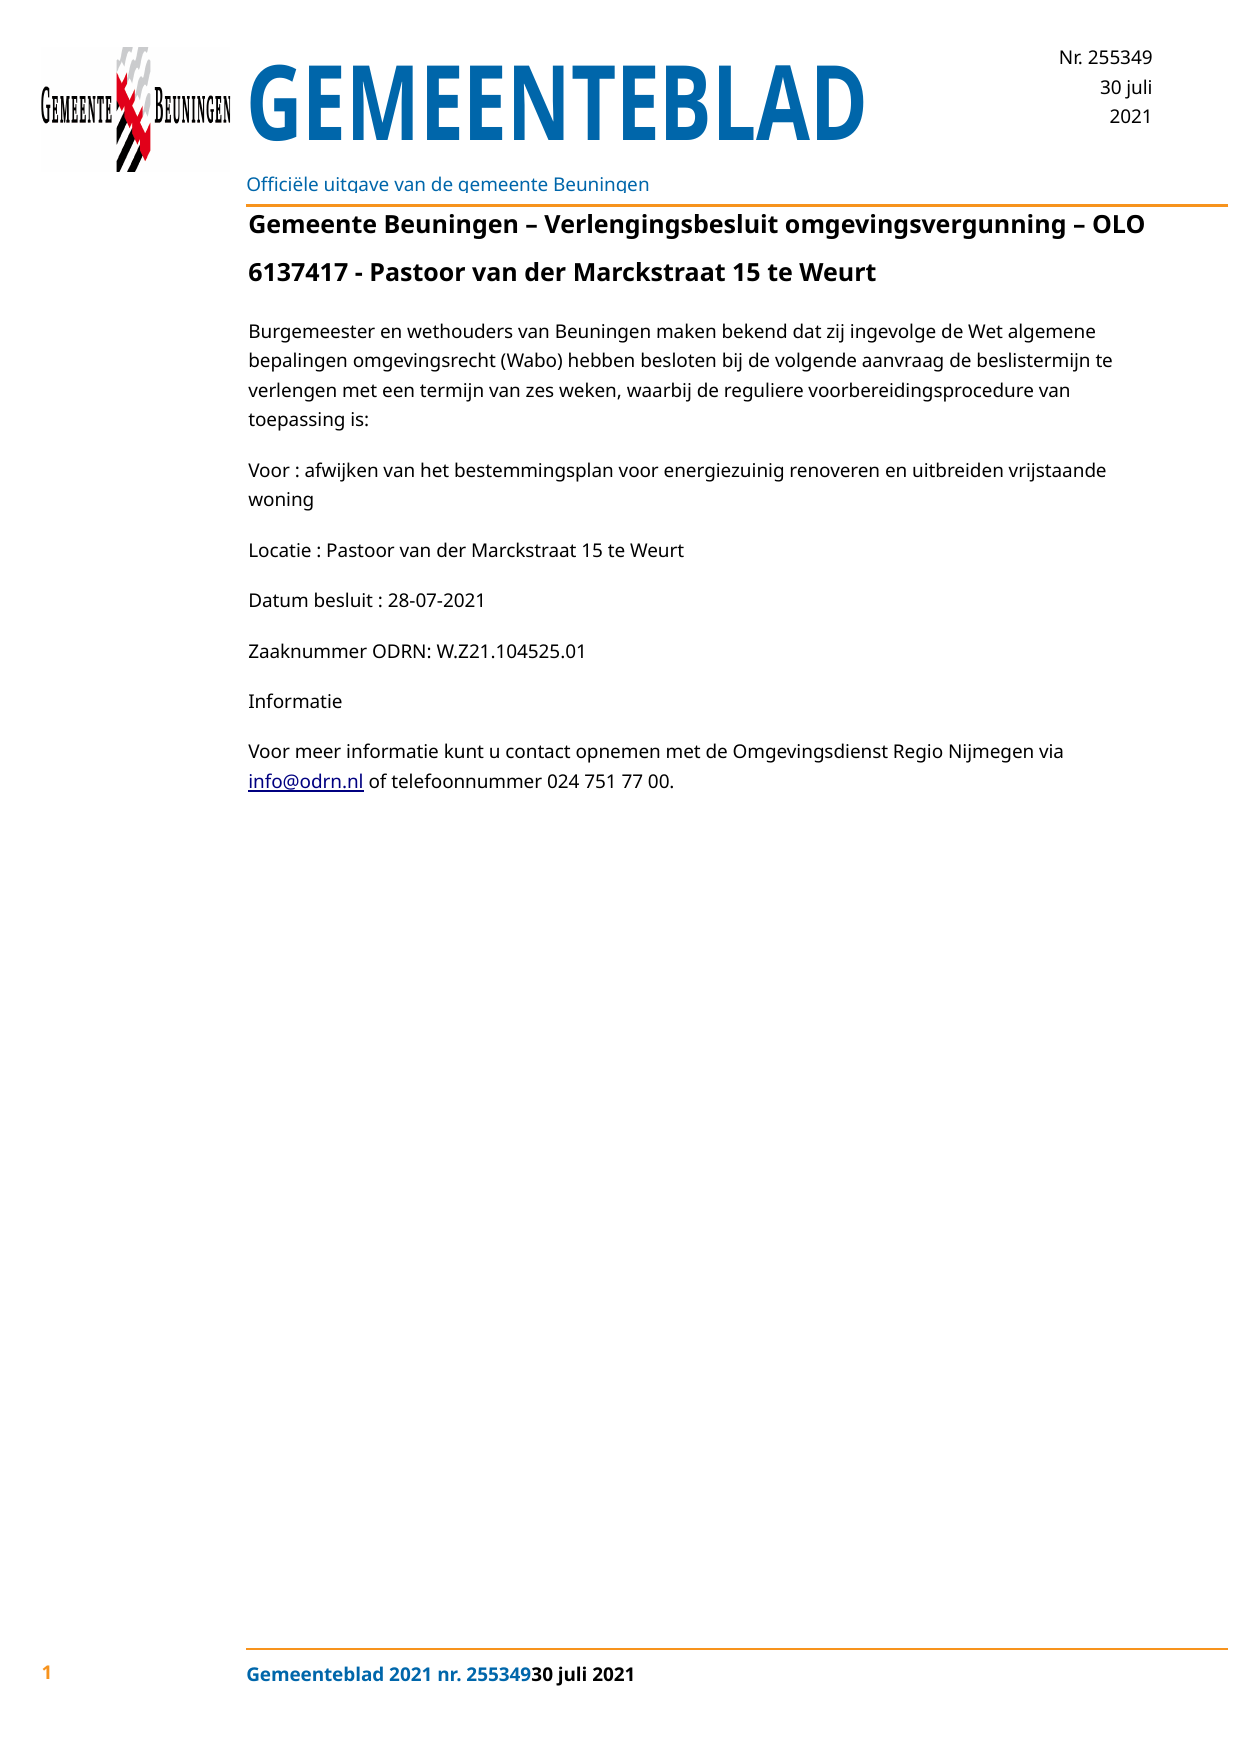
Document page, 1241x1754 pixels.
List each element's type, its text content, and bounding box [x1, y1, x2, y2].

text Datum besluit : 28-07-2021 [248, 587, 1152, 613]
picture [41, 47, 231, 172]
text Voor meer informatie kunt u contact opnemen met de Omgevingsdienst Regio Nijmegen via info@odrn.nl of telefoonnummer 024 751 77 00. [248, 739, 1152, 794]
text Gemeente Beuningen – Verlengingsbesluit omgevingsvergunning – OLO 6137417 - Pastoor van der Marckstraat 15 te Weurt [248, 207, 1152, 288]
text Voor : afwijken van het bestemmingsplan voor energiezuinig renoveren en uitbreiden vrijstaande woning [248, 457, 1152, 512]
text Locatie : Pastoor van der Marckstraat 15 te Weurt [248, 537, 1152, 563]
text Burgemeester en wethouders van Beuningen maken bekend dat zij ingevolge de Wet algemene bepalingen omgevingsrecht (Wabo) hebben besloten bij de volgende aanvraag de beslistermijn te verlengen met een termijn van zes weken, waarbij de reguliere voorbereidingsprocedure van toepassing is: [248, 318, 1152, 432]
text Informatie [248, 688, 1152, 714]
text Zaaknummer ODRN: W.Z21.104525.01 [248, 638, 1152, 664]
